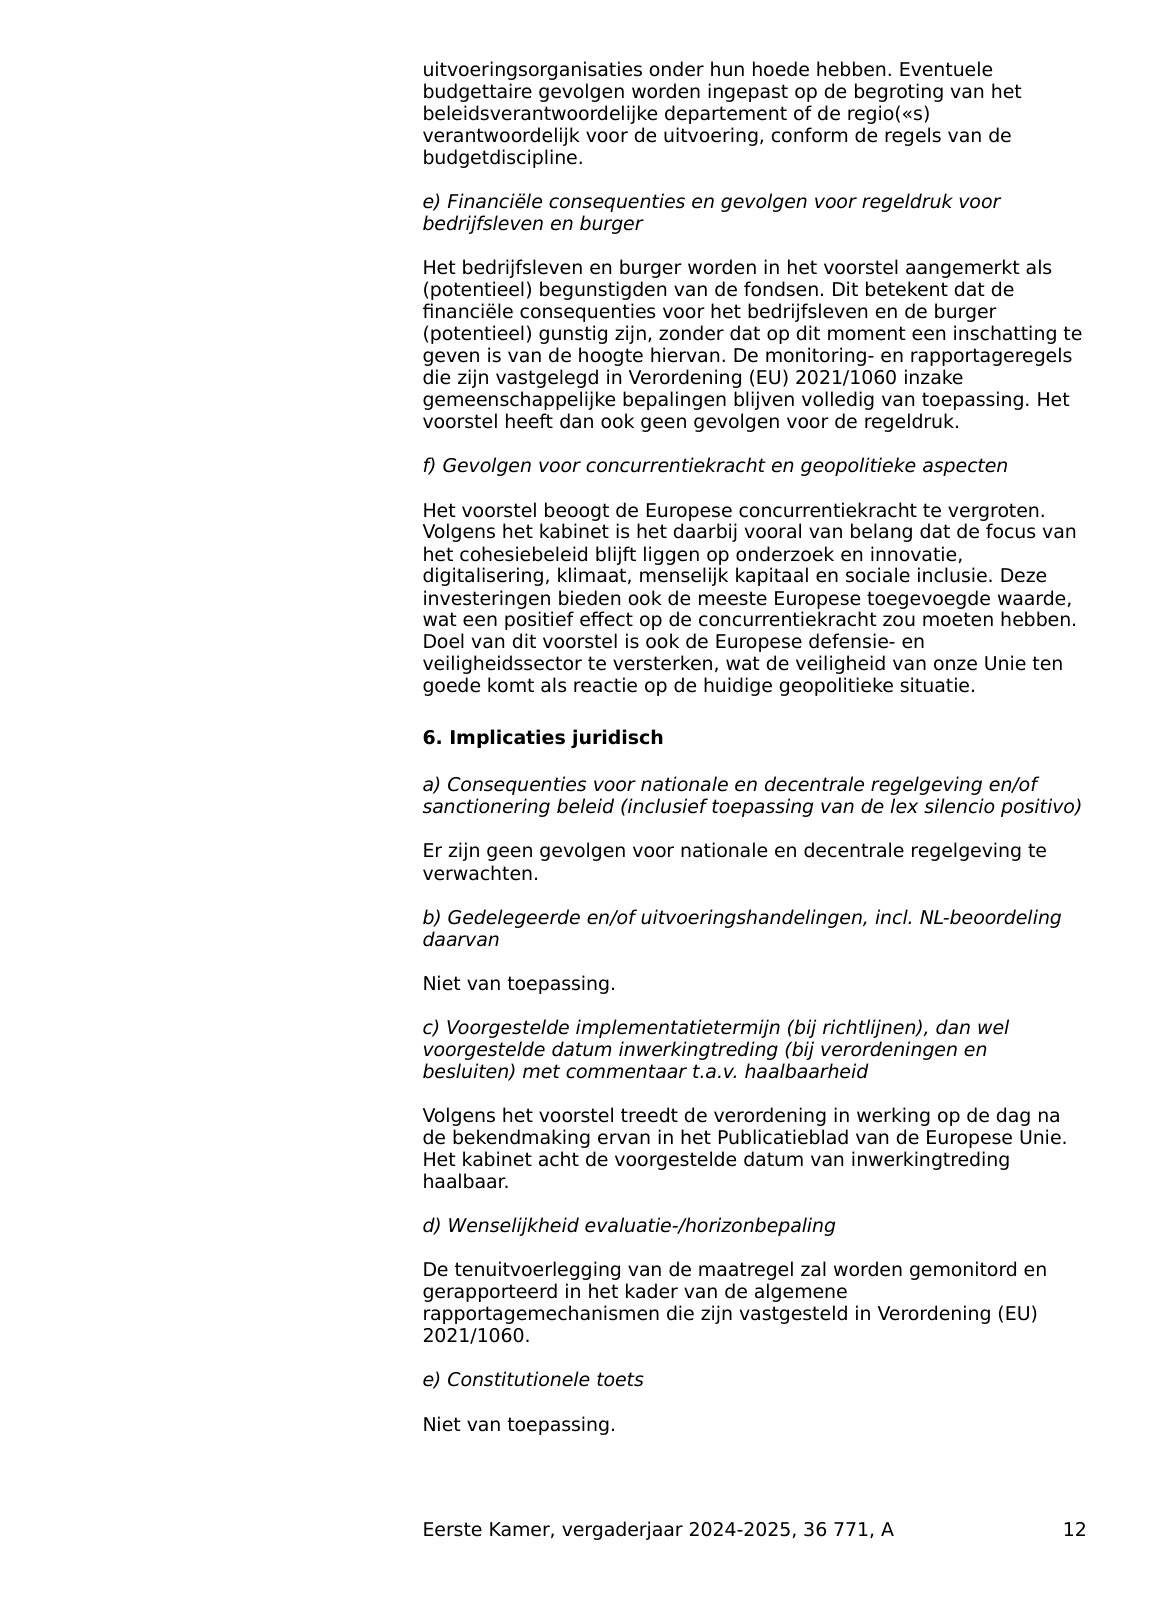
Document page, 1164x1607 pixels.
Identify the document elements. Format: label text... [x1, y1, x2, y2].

subtitle a) Consequenties voor nationale en decentrale regelgeving en/of sanctionering beleid (inclusief toepassing van de lex silencio positivo) [422, 774, 1087, 818]
subtitle d) Wenselijkheid evaluatie-/horizonbepaling [422, 1215, 1087, 1237]
text Er zijn geen gevolgen voor nationale en decentrale regelgeving te verwachten. [422, 840, 1087, 884]
subtitle e) Financiële consequenties en gevolgen voor regeldruk voor bedrijfsleven en burger [422, 191, 1087, 235]
subtitle c) Voorgestelde implementatietermijn (bij richtlijnen), dan wel voorgestelde datum inwerkingtreding (bij verordeningen en besluiten) met commentaar t.a.v. haalbaarheid [422, 1017, 1087, 1083]
text Het bedrijfsleven en burger worden in het voorstel aangemerkt als (potentieel) begunstigden van de fondsen. Dit betekent dat de financiële consequenties voor het bedrijfsleven en de burger (potentieel) gunstig zijn, zonder dat op dit moment een inschatting te geven is van de hoogte hiervan. De monitoring- en rapportageregels die zijn vastgelegd in Verordening (EU) 2021/1060 inzake gemeenschappelijke bepalingen blijven volledig van toepassing. Het voorstel heeft dan ook geen gevolgen voor de regeldruk. [422, 257, 1087, 433]
text Niet van toepassing. [422, 1413, 1087, 1436]
subtitle e) Constitutionele toets [422, 1369, 1087, 1391]
subtitle 6. Implicaties juridisch [422, 727, 1087, 749]
text Niet van toepassing. [422, 973, 1087, 995]
subtitle f) Gevolgen voor concurrentiekracht en geopolitieke aspecten [422, 455, 1087, 477]
text De tenuitvoerlegging van de maatregel zal worden gemonitord en gerapporteerd in het kader van de algemene rapportagemechanismen die zijn vastgesteld in Verordening (EU) 2021/1060. [422, 1259, 1087, 1347]
subtitle b) Gedelegeerde en/of uitvoeringshandelingen, incl. NL-beoordeling daarvan [422, 907, 1087, 951]
text Volgens het voorstel treedt de verordening in werking op de dag na de bekendmaking ervan in het Publicatieblad van de Europese Unie. Het kabinet acht de voorgestelde datum van inwerkingtreding haalbaar. [422, 1105, 1087, 1193]
text Het voorstel beoogt de Europese concurrentiekracht te vergroten. Volgens het kabinet is het daarbij vooral van belang dat de focus van het cohesiebeleid blijft liggen op onderzoek en innovatie, digitalisering, klimaat, menselijk kapitaal en sociale inclusie. Deze investeringen bieden ook de meeste Europese toegevoegde waarde, wat een positief effect op de concurrentiekracht zou moeten hebben. Doel van dit voorstel is ook de Europese defensie- en veiligheidssector te versterken, wat de veiligheid van onze Unie ten goede komt als reactie op de huidige geopolitieke situatie. [422, 499, 1087, 697]
text uitvoeringsorganisaties onder hun hoede hebben. Eventuele budgettaire gevolgen worden ingepast op de begroting van het beleidsverantwoordelijke departement of de regio(«s) verantwoordelijk voor de uitvoering, conform de regels van de budgetdiscipline. [422, 59, 1087, 169]
